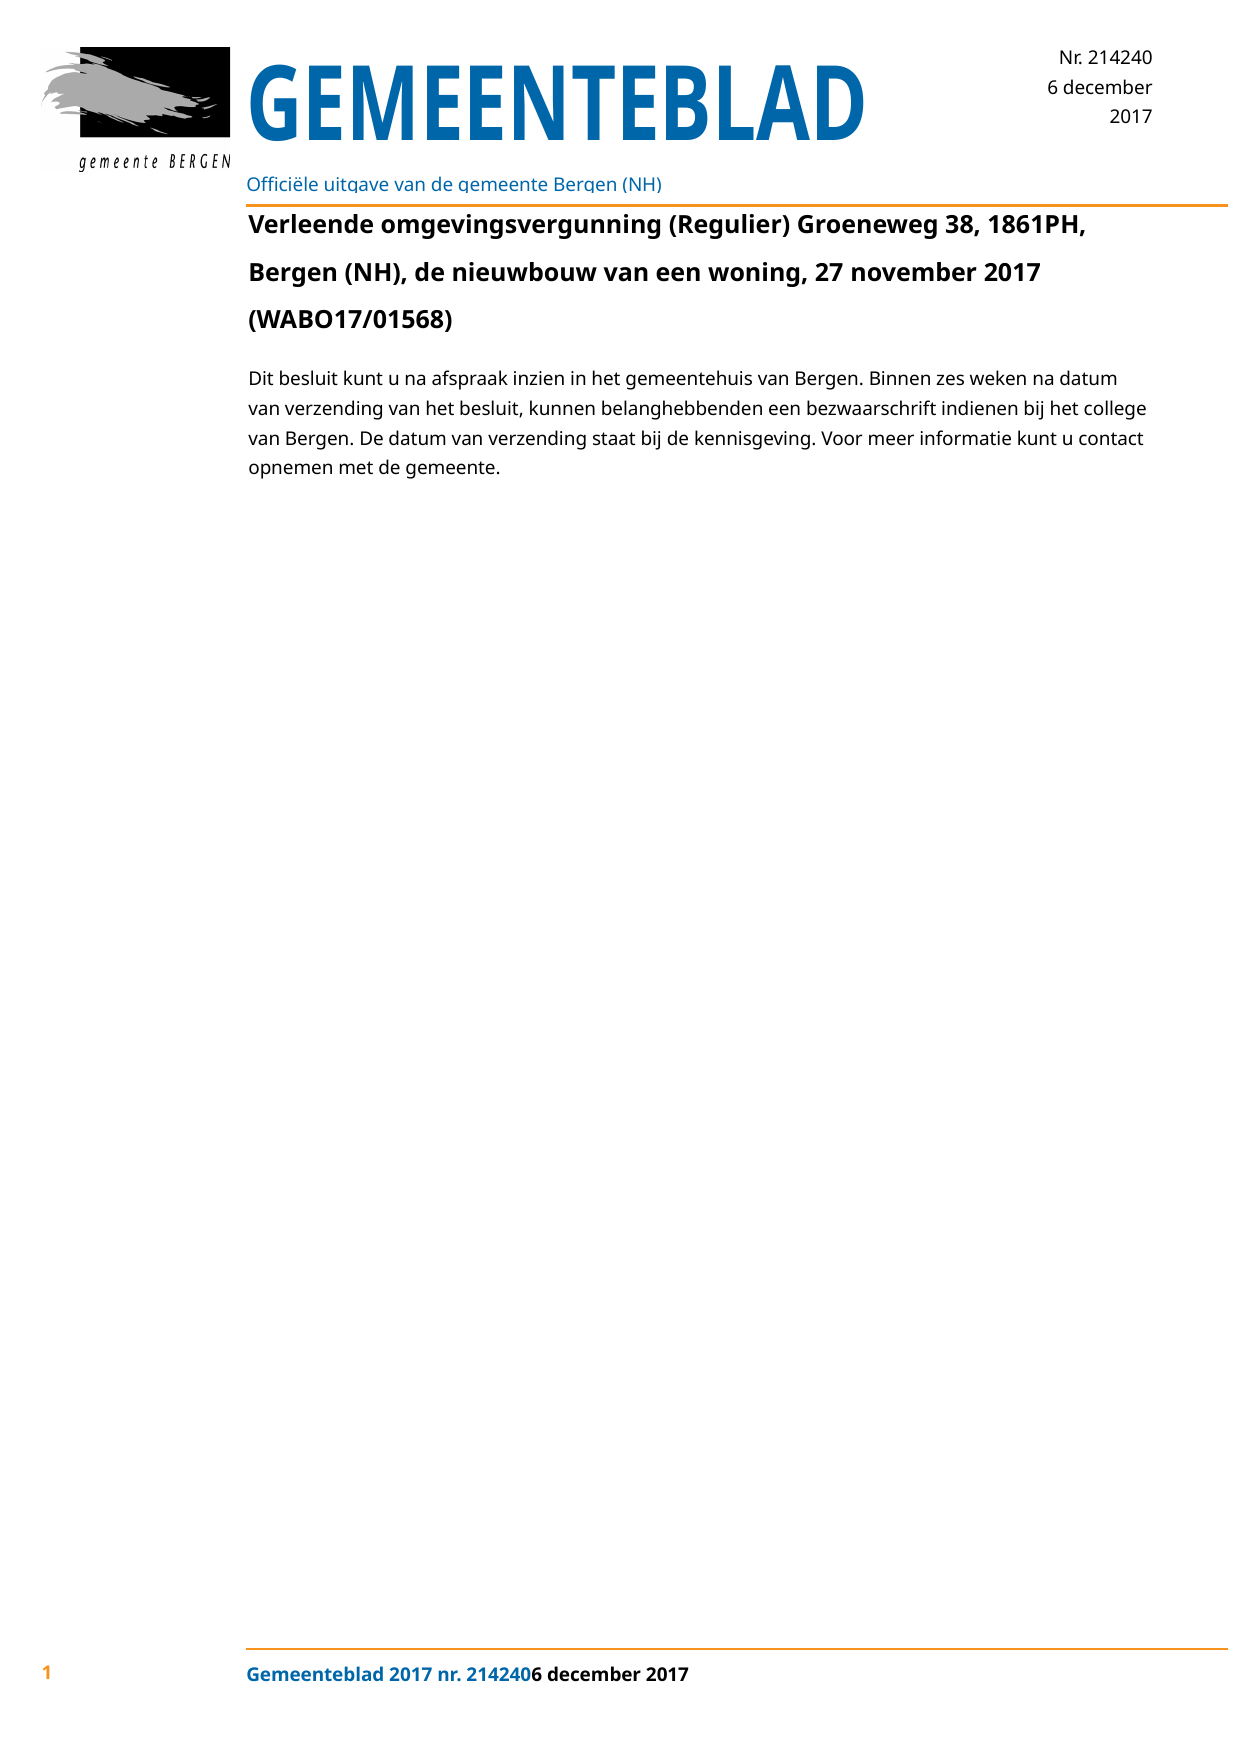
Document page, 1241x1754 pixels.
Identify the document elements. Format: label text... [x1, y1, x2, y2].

text Dit besluit kunt u na afspraak inzien in het gemeentehuis van Bergen. Binnen zes weken na datum van verzending van het besluit, kunnen belanghebbenden een bezwaarschrift indienen bij het college van Bergen. De datum van verzending staat bij de kennisgeving. Voor meer informatie kunt u contact opnemen met de gemeente. [248, 366, 1152, 480]
text Verleende omgevingsvergunning (Regulier) Groeneweg 38, 1861PH, Bergen (NH), de nieuwbouw van een woning, 27 november 2017 (WABO17/01568) [248, 207, 1152, 336]
picture [41, 47, 231, 172]
